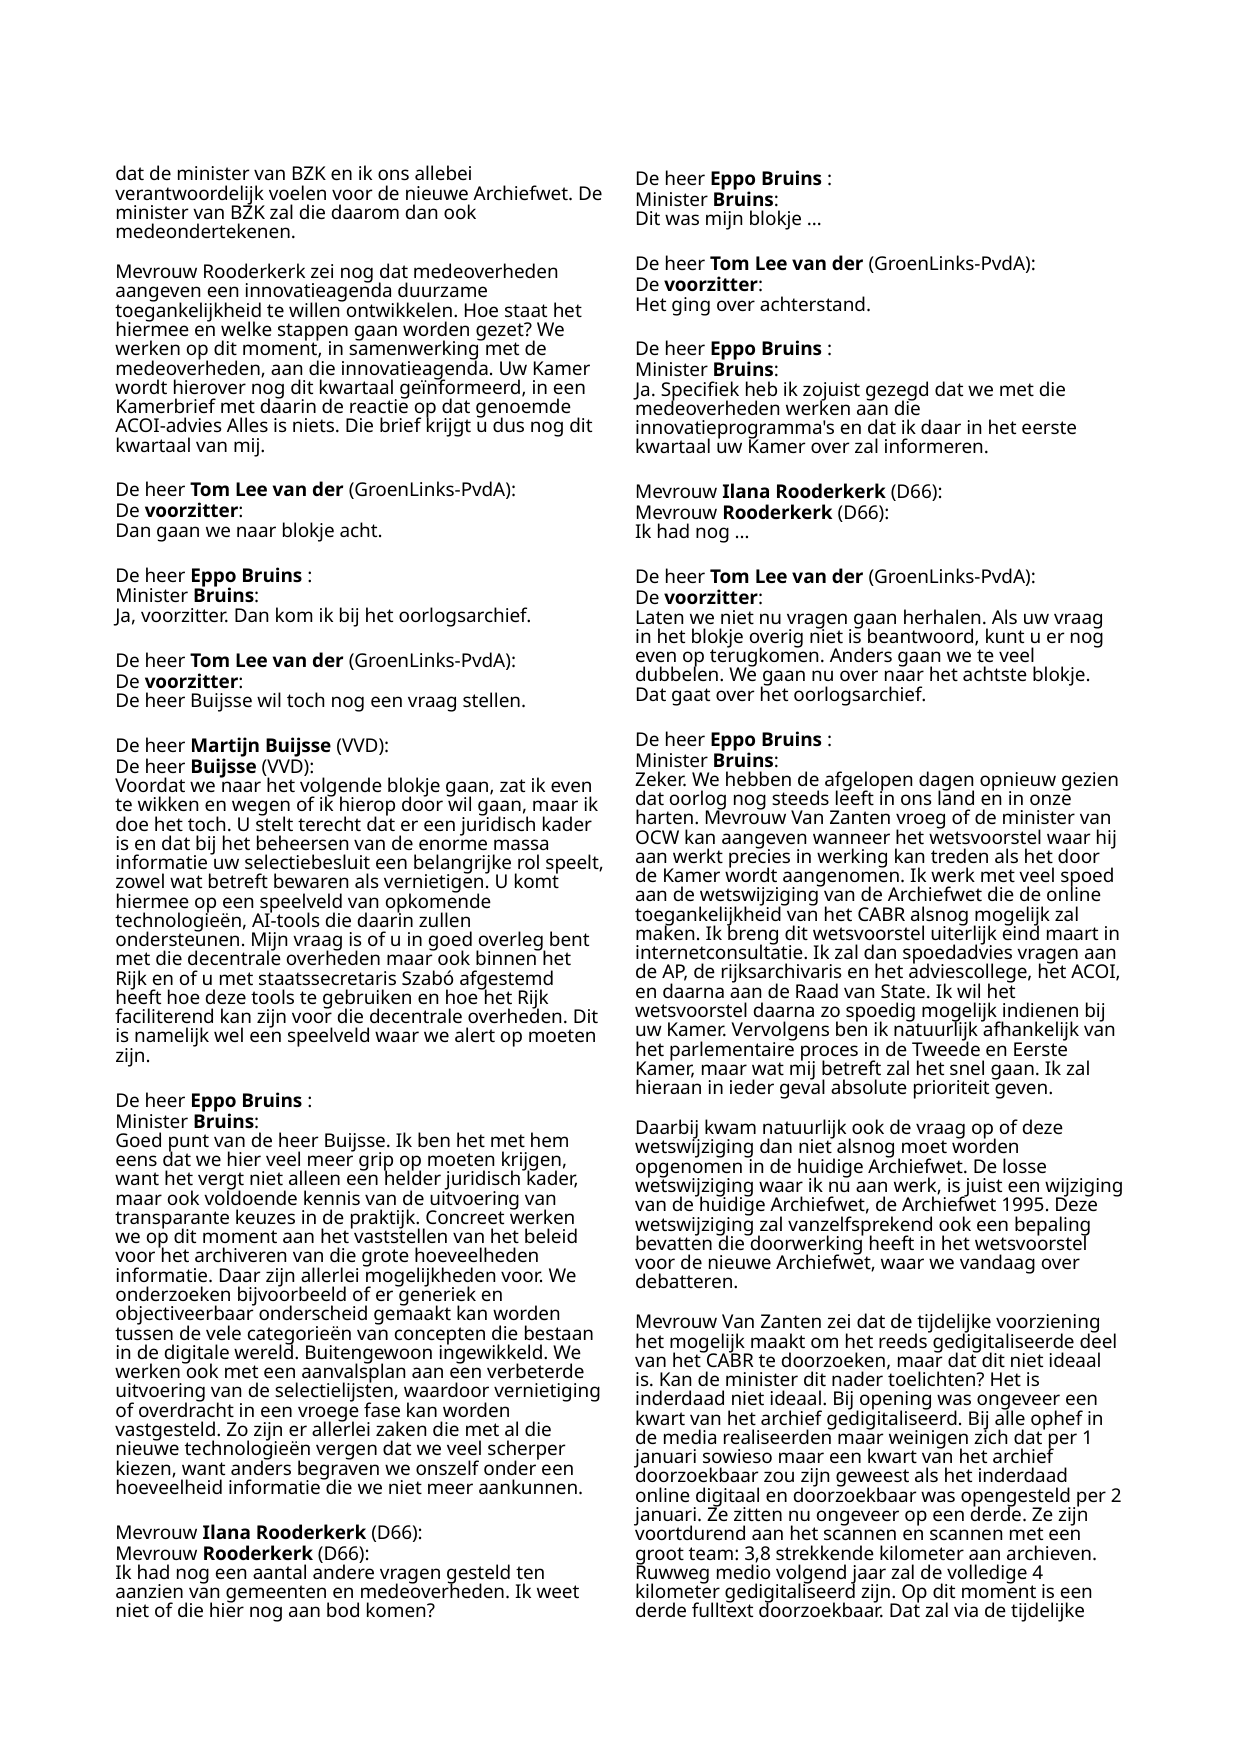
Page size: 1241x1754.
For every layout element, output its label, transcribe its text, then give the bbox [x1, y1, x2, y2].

text Het ging over achterstand. [635, 296, 1125, 315]
text De heer Eppo Bruins : [635, 165, 1125, 191]
text Dit was mijn blokje … [635, 210, 1125, 230]
text dat de minister van BZK en ik ons allebei verantwoordelijk voelen voor de nieuwe Archiefwet. De minister van BZK zal die daarom dan ook medeondertekenen. [115, 165, 605, 242]
text De heer Buijsse wil toch nog een vraag stellen. [115, 692, 605, 711]
text Zeker. We hebben de afgelopen dagen opnieuw gezien dat oorlog nog steeds leeft in ons land en in onze harten. Mevrouw Van Zanten vroeg of de minister van OCW kan aangeven wanneer het wetsvoorstel waar hij aan werkt precies in werking kan treden als het door de Kamer wordt aangenomen. Ik werk met veel spoed aan de wetswijziging van de Archiefwet die de online toegankelijkheid van het CABR alsnog mogelijk zal maken. Ik breng dit wetsvoorstel uiterlijk eind maart in internetconsultatie. Ik zal dan spoedadvies vragen aan de AP, de rijksarchivaris en het adviescollege, het ACOI, en daarna aan de Raad van State. Ik wil het wetsvoorstel daarna zo spoedig mogelijk indienen bij uw Kamer. Vervolgens ben ik natuurlijk afhankelijk van het parlementaire proces in de Tweede en Eerste Kamer, maar wat mij betreft zal het snel gaan. Ik zal hieraan in ieder geval absolute prioriteit geven. [635, 771, 1125, 1098]
text Ja, voorzitter. Dan kom ik bij het oorlogsarchief. [115, 607, 605, 626]
text Mevrouw Ilana Rooderkerk (D66): [115, 1519, 605, 1544]
text Mevrouw Rooderkerk (D66): [635, 504, 1125, 523]
text De heer Tom Lee van der (GroenLinks-PvdA): [115, 647, 605, 673]
text De voorzitter: [115, 502, 605, 522]
text Minister Bruins: [635, 752, 1125, 771]
text Laten we niet nu vragen gaan herhalen. Als uw vraag in het blokje overig niet is beantwoord, kunt u er nog even op terugkomen. Anders gaan we te veel dubbelen. We gaan nu over naar het achtste blokje. Dat gaat over het oorlogsarchief. [635, 609, 1125, 705]
text De heer Eppo Bruins : [635, 336, 1125, 361]
text Minister Bruins: [115, 1113, 605, 1132]
text De heer Tom Lee van der (GroenLinks-PvdA): [115, 477, 605, 502]
text De voorzitter: [635, 276, 1125, 296]
text De heer Tom Lee van der (GroenLinks-PvdA): [635, 251, 1125, 276]
text Mevrouw Rooderkerk (D66): [115, 1544, 605, 1564]
text De heer Buijsse (VVD): [115, 758, 605, 777]
text Ja. Specifiek heb ik zojuist gezegd dat we met die medeoverheden werken aan die innovatieprogramma's en dat ik daar in het eerste kwartaal uw Kamer over zal informeren. [635, 381, 1125, 458]
text De voorzitter: [115, 673, 605, 692]
text Minister Bruins: [635, 191, 1125, 210]
text Dan gaan we naar blokje acht. [115, 522, 605, 541]
text Ik had nog een aantal andere vragen gesteld ten aanzien van gemeenten en medeoverheden. Ik weet niet of die hier nog aan bod komen? [115, 1564, 605, 1622]
text De heer Martijn Buijsse (VVD): [115, 732, 605, 758]
text De heer Tom Lee van der (GroenLinks-PvdA): [635, 564, 1125, 589]
text De heer Eppo Bruins : [635, 726, 1125, 752]
text Goed punt van de heer Buijsse. Ik ben het met hem eens dat we hier veel meer grip op moeten krijgen, want het vergt niet alleen een helder juridisch kader, maar ook voldoende kennis van de uitvoering van transparante keuzes in de praktijk. Concreet werken we op dit moment aan het vaststellen van het beleid voor het archiveren van die grote hoeveelheden informatie. Daar zijn allerlei mogelijkheden voor. We onderzoeken bijvoorbeeld of er generiek en objectiveerbaar onderscheid gemaakt kan worden tussen de vele categorieën van concepten die bestaan in de digitale wereld. Buitengewoon ingewikkeld. We werken ook met een aanvalsplan aan een verbeterde uitvoering van de selectielijsten, waardoor vernietiging of overdracht in een vroege fase kan worden vastgesteld. Zo zijn er allerlei zaken die met al die nieuwe technologieën vergen dat we veel scherper kiezen, want anders begraven we onszelf onder een hoeveelheid informatie die we niet meer aankunnen. [115, 1132, 605, 1498]
text Ik had nog … [635, 523, 1125, 543]
text De heer Eppo Bruins : [115, 562, 605, 587]
text Minister Bruins: [115, 587, 605, 607]
text Voordat we naar het volgende blokje gaan, zat ik even te wikken en wegen of ik hierop door wil gaan, maar ik doe het toch. U stelt terecht dat er een juridisch kader is en dat bij het beheersen van de enorme massa informatie uw selectiebesluit een belangrijke rol speelt, zowel wat betreft bewaren als vernietigen. U komt hiermee op een speelveld van opkomende technologieën, AI-tools die daarin zullen ondersteunen. Mijn vraag is of u in goed overleg bent met die decentrale overheden maar ook binnen het Rijk en of u met staatssecretaris Szabó afgestemd heeft hoe deze tools te gebruiken en hoe het Rijk faciliterend kan zijn voor die decentrale overheden. Dit is namelijk wel een speelveld waar we alert op moeten zijn. [115, 777, 605, 1066]
text De heer Eppo Bruins : [115, 1087, 605, 1113]
text Mevrouw Ilana Rooderkerk (D66): [635, 478, 1125, 504]
text Mevrouw Van Zanten zei dat de tijdelijke voorziening het mogelijk maakt om het reeds gedigitaliseerde deel van het CABR te doorzoeken, maar dat dit niet ideaal is. Kan de minister dit nader toelichten? Het is inderdaad niet ideaal. Bij opening was ongeveer een kwart van het archief gedigitaliseerd. Bij alle ophef in de media realiseerden maar weinigen zich dat per 1 januari sowieso maar een kwart van het archief doorzoekbaar zou zijn geweest als het inderdaad online digitaal en doorzoekbaar was opengesteld per 2 januari. Ze zitten nu ongeveer op een derde. Ze zijn voortdurend aan het scannen en scannen met een groot team: 3,8 strekkende kilometer aan archieven. Ruwweg medio volgend jaar zal de volledige 4 kilometer gedigitaliseerd zijn. Op dit moment is een derde fulltext doorzoekbaar. Dat zal via de tijdelijke [635, 1313, 1125, 1622]
text De voorzitter: [635, 589, 1125, 609]
text Daarbij kwam natuurlijk ook de vraag op of deze wetswijziging dan niet alsnog moet worden opgenomen in de huidige Archiefwet. De losse wetswijziging waar ik nu aan werk, is juist een wijziging van de huidige Archiefwet, de Archiefwet 1995. Deze wetswijziging zal vanzelfsprekend ook een bepaling bevatten die doorwerking heeft in het wetsvoorstel voor de nieuwe Archiefwet, waar we vandaag over debatteren. [635, 1119, 1125, 1293]
text Minister Bruins: [635, 361, 1125, 381]
text Mevrouw Rooderkerk zei nog dat medeoverheden aangeven een innovatieagenda duurzame toegankelijkheid te willen ontwikkelen. Hoe staat het hiermee en welke stappen gaan worden gezet? We werken op dit moment, in samenwerking met de medeoverheden, aan die innovatieagenda. Uw Kamer wordt hierover nog dit kwartaal geïnformeerd, in een Kamerbrief met daarin de reactie op dat genoemde ACOI-advies Alles is niets. Die brief krijgt u dus nog dit kwartaal van mij. [115, 263, 605, 456]
